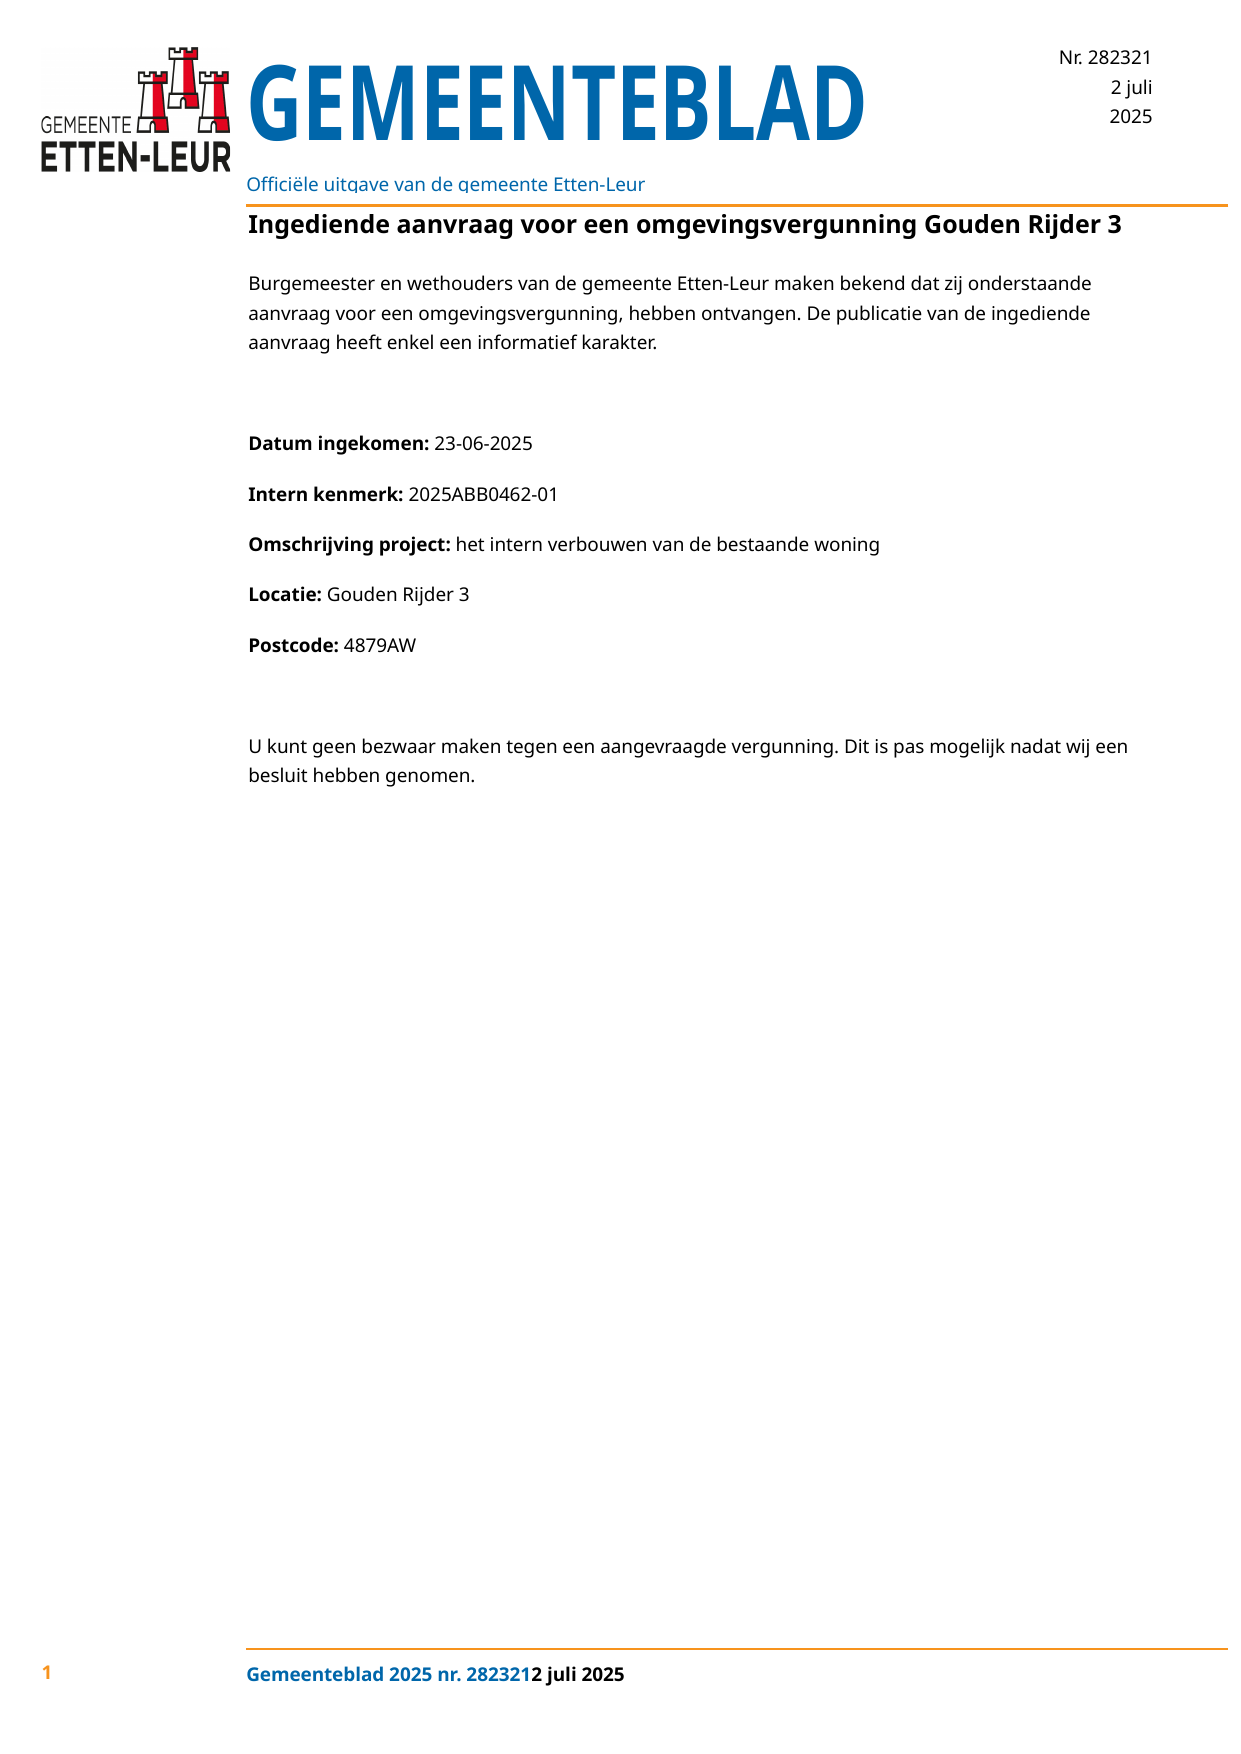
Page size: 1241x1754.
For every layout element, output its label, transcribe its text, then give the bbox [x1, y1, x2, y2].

text Omschrijving project: het intern verbouwen van de bestaande woning [248, 531, 1152, 557]
text Ingediende aanvraag voor een omgevingsvergunning Gouden Rijder 3 [248, 207, 1152, 241]
text Datum ingekomen: 23-06-2025 [248, 430, 1152, 456]
text Postcode: 4879AW [248, 632, 1152, 658]
text Locatie: Gouden Rijder 3 [248, 582, 1152, 607]
text U kunt geen bezwaar maken tegen een aangevraagde vergunning. Dit is pas mogelijk nadat wij een besluit hebben genomen. [248, 733, 1152, 788]
picture [41, 47, 231, 172]
text Burgemeester en wethouders van de gemeente Etten-Leur maken bekend dat zij onderstaande aanvraag voor een omgevingsvergunning, hebben ontvangen. De publicatie van de ingediende aanvraag heeft enkel een informatief karakter. [248, 270, 1152, 355]
text Intern kenmerk: 2025ABB0462-01 [248, 481, 1152, 506]
